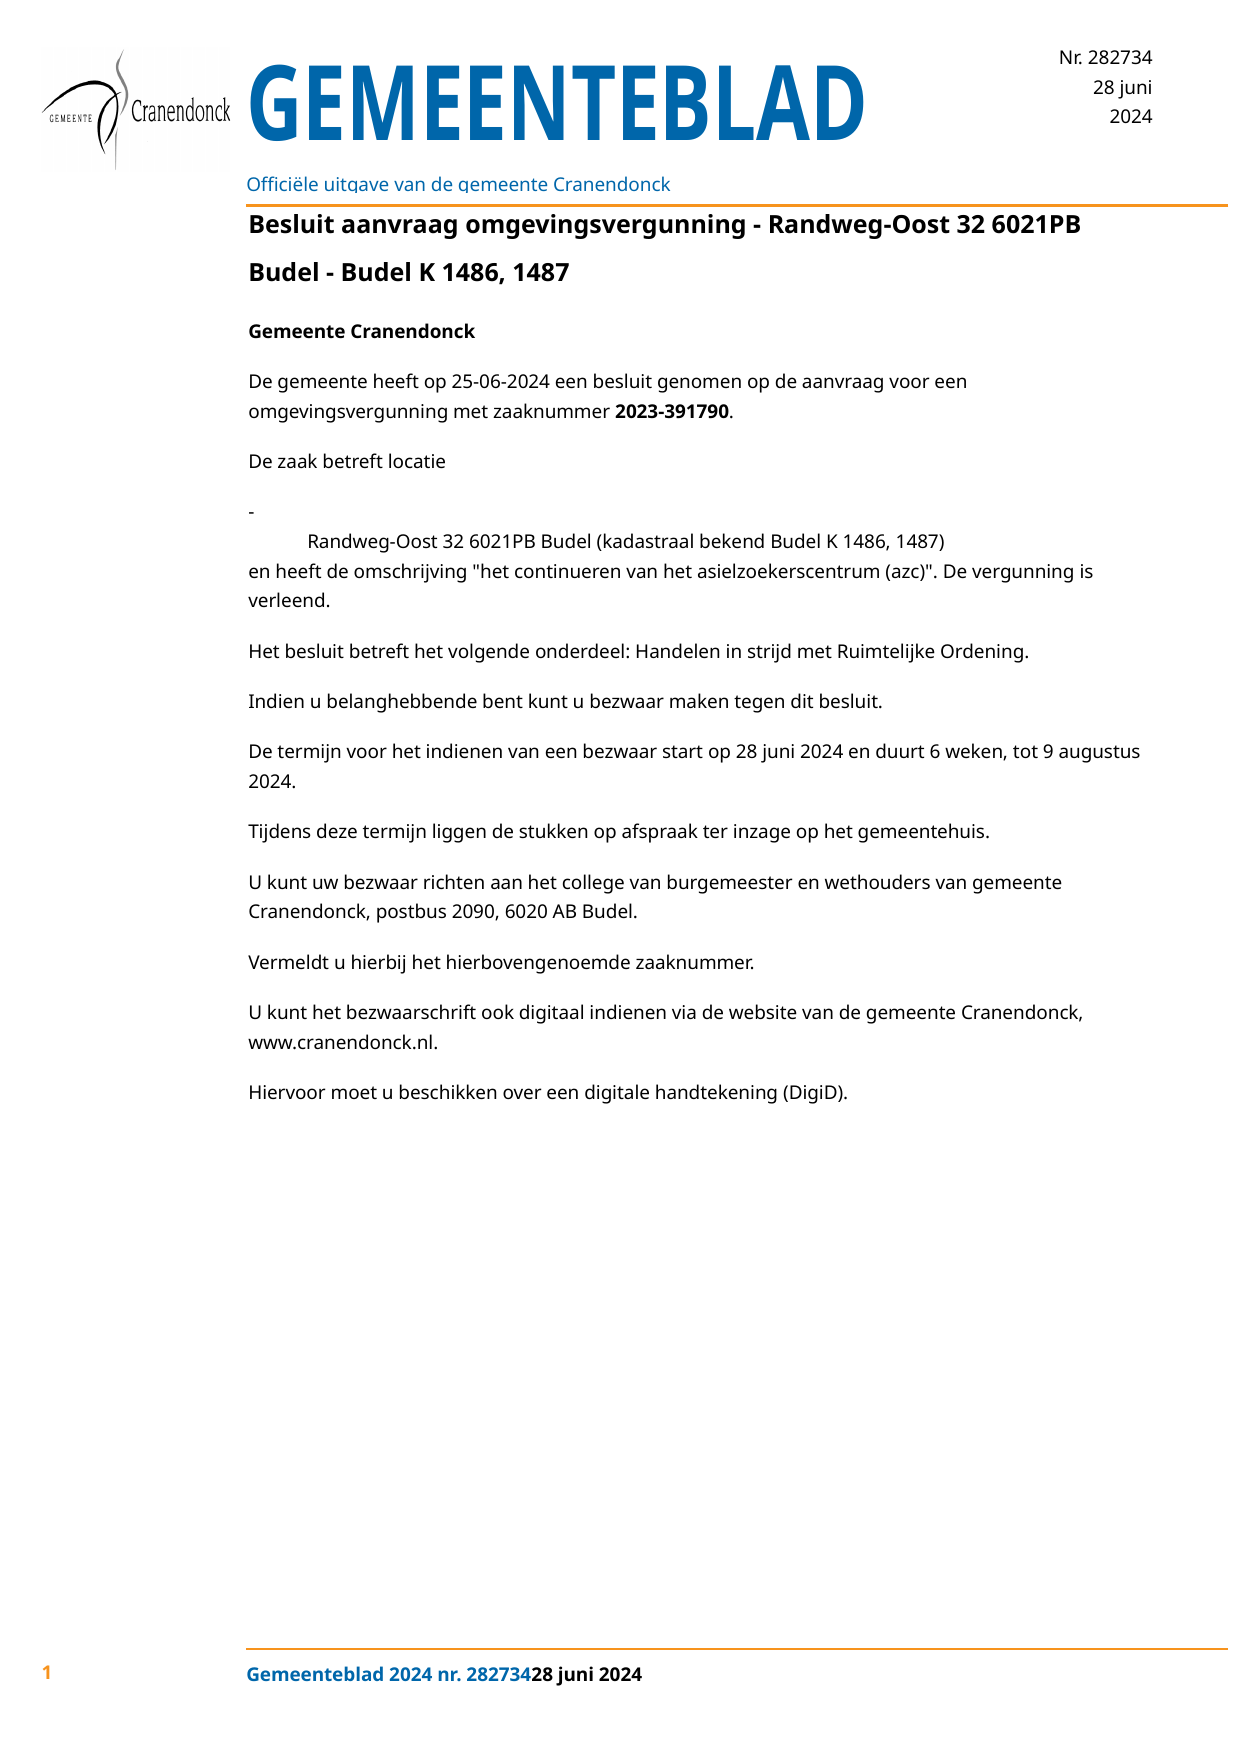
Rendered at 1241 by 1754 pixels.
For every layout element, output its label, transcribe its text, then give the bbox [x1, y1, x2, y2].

text Vermeldt u hierbij het hierbovengenoemde zaaknummer. [248, 949, 1152, 975]
text De gemeente heeft op 25-06-2024 een besluit genomen op de aanvraag voor een omgevingsvergunning met zaaknummer 2023-391790. [248, 368, 1152, 424]
text De zaak betreft locatie [248, 448, 1152, 474]
text Besluit aanvraag omgevingsvergunning - Randweg-Oost 32 6021PB Budel - Budel K 1486, 1487 [248, 207, 1152, 288]
text U kunt het bezwaarschrift ook digitaal indienen via de website van de gemeente Cranendonck, www.cranendonck.nl. [248, 999, 1152, 1055]
list Randweg-Oost 32 6021PB Budel (kadastraal bekend Budel K 1486, 1487) [248, 528, 1152, 554]
text en heeft de omschrijving "het continueren van het asielzoekerscentrum (azc)". De vergunning is verleend. [248, 558, 1152, 613]
text Hiervoor moet u beschikken over een digitale handtekening (DigiD). [248, 1079, 1152, 1105]
text Het besluit betreft het volgende onderdeel: Handelen in strijd met Ruimtelijke Ordening. [248, 638, 1152, 664]
text Gemeente Cranendonck [248, 318, 1152, 344]
text Indien u belanghebbende bent kunt u bezwaar maken tegen dit besluit. [248, 688, 1152, 714]
text U kunt uw bezwaar richten aan het college van burgemeester en wethouders van gemeente Cranendonck, postbus 2090, 6020 AB Budel. [248, 869, 1152, 924]
text Tijdens deze termijn liggen de stukken op afspraak ter inzage op het gemeentehuis. [248, 819, 1152, 844]
text De termijn voor het indienen van een bezwaar start op 28 juni 2024 en duurt 6 weken, tot 9 augustus 2024. [248, 739, 1152, 794]
picture [41, 47, 231, 172]
